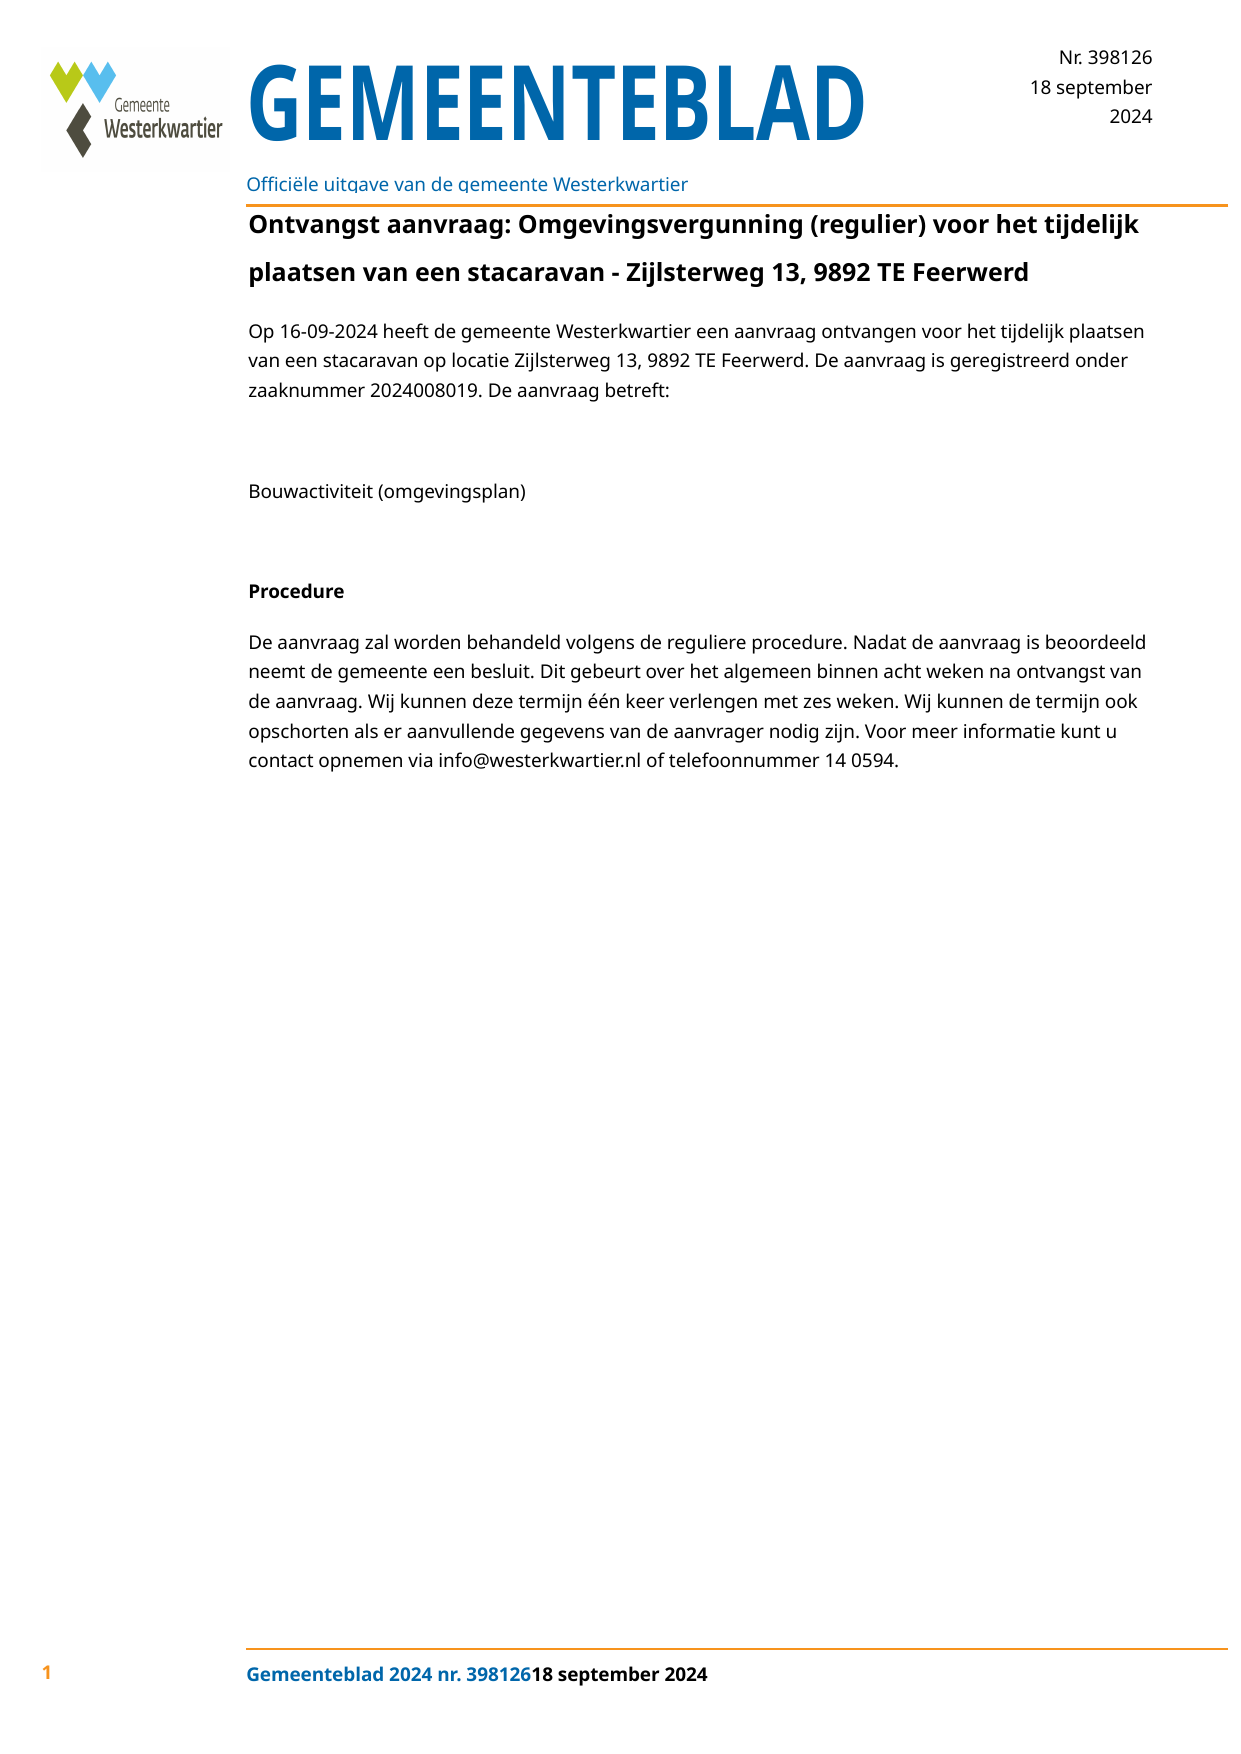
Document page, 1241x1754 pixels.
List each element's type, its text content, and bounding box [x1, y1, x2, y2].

text Ontvangst aanvraag: Omgevingsvergunning (regulier) voor het tijdelijk plaatsen van een stacaravan - Zijlsterweg 13, 9892 TE Feerwerd [248, 207, 1152, 288]
text Op 16-09-2024 heeft de gemeente Westerkwartier een aanvraag ontvangen voor het tijdelijk plaatsen van een stacaravan op locatie Zijlsterweg 13, 9892 TE Feerwerd. De aanvraag is geregistreerd onder zaaknummer 2024008019. De aanvraag betreft: [248, 318, 1152, 403]
text Bouwactiviteit (omgevingsplan) [248, 478, 1152, 504]
picture [41, 47, 231, 172]
text De aanvraag zal worden behandeld volgens de reguliere procedure. Nadat de aanvraag is beoordeeld neemt de gemeente een besluit. Dit gebeurt over het algemeen binnen acht weken na ontvangst van de aanvraag. Wij kunnen deze termijn één keer verlengen met zes weken. Wij kunnen de termijn ook opschorten als er aanvullende gegevens van de aanvrager nodig zijn. Voor meer informatie kunt u contact opnemen via info@westerkwartier.nl of telefoonnummer 14 0594. [248, 629, 1152, 773]
text Procedure [248, 579, 1152, 604]
